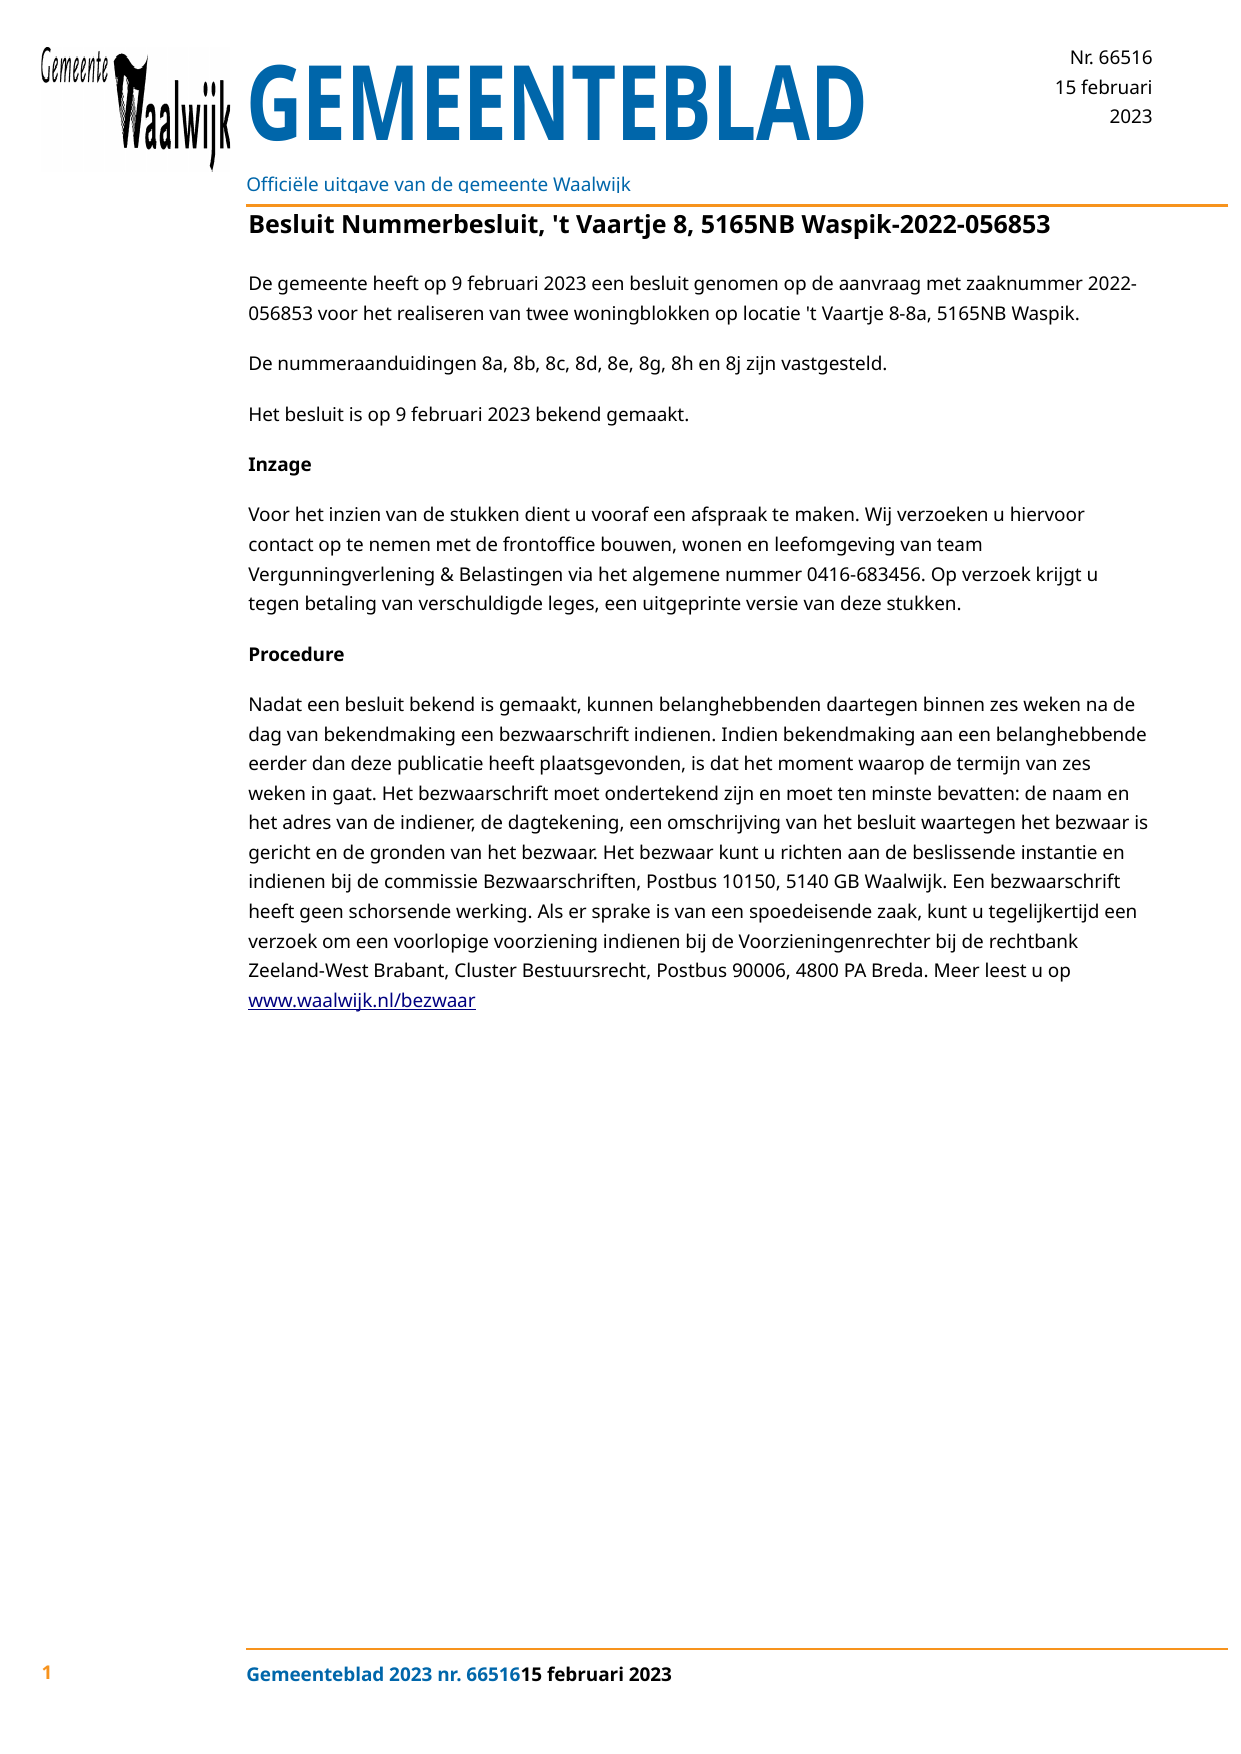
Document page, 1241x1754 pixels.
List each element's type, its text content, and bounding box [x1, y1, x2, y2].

text De nummeraanduidingen 8a, 8b, 8c, 8d, 8e, 8g, 8h en 8j zijn vastgesteld. [248, 350, 1152, 376]
text Nadat een besluit bekend is gemaakt, kunnen belanghebbenden daartegen binnen zes weken na de dag van bekendmaking een bezwaarschrift indienen. Indien bekendmaking aan een belanghebbende eerder dan deze publicatie heeft plaatsgevonden, is dat het moment waarop de termijn van zes weken in gaat. Het bezwaarschrift moet ondertekend zijn en moet ten minste bevatten: de naam en het adres van de indiener, de dagtekening, een omschrijving van het besluit waartegen het bezwaar is gericht en de gronden van het bezwaar. Het bezwaar kunt u richten aan de beslissende instantie en indienen bij de commissie Bezwaarschriften, Postbus 10150, 5140 GB Waalwijk. Een bezwaarschrift heeft geen schorsende werking. Als er sprake is van een spoedeisende zaak, kunt u tegelijkertijd een verzoek om een voorlopige voorziening indienen bij de Voorzieningenrechter bij de rechtbank Zeeland-West Brabant, Cluster Bestuursrecht, Postbus 90006, 4800 PA Breda. Meer leest u op www.waalwijk.nl/bezwaar [248, 691, 1152, 1013]
text Het besluit is op 9 februari 2023 bekend gemaakt. [248, 401, 1152, 426]
text Procedure [248, 641, 1152, 666]
text De gemeente heeft op 9 februari 2023 een besluit genomen op de aanvraag met zaaknummer 2022-056853 voor het realiseren van twee woningblokken op locatie 't Vaartje 8-8a, 5165NB Waspik. [248, 270, 1152, 326]
text Voor het inzien van de stukken dient u vooraf een afspraak te maken. Wij verzoeken u hiervoor contact op te nemen met de frontoffice bouwen, wonen en leefomgeving van team Vergunningverlening & Belastingen via het algemene nummer 0416-683456. Op verzoek krijgt u tegen betaling van verschuldigde leges, een uitgeprinte versie van deze stukken. [248, 502, 1152, 616]
text Besluit Nummerbesluit, 't Vaartje 8, 5165NB Waspik-2022-056853 [248, 207, 1152, 241]
picture [41, 47, 231, 172]
text Inzage [248, 451, 1152, 477]
